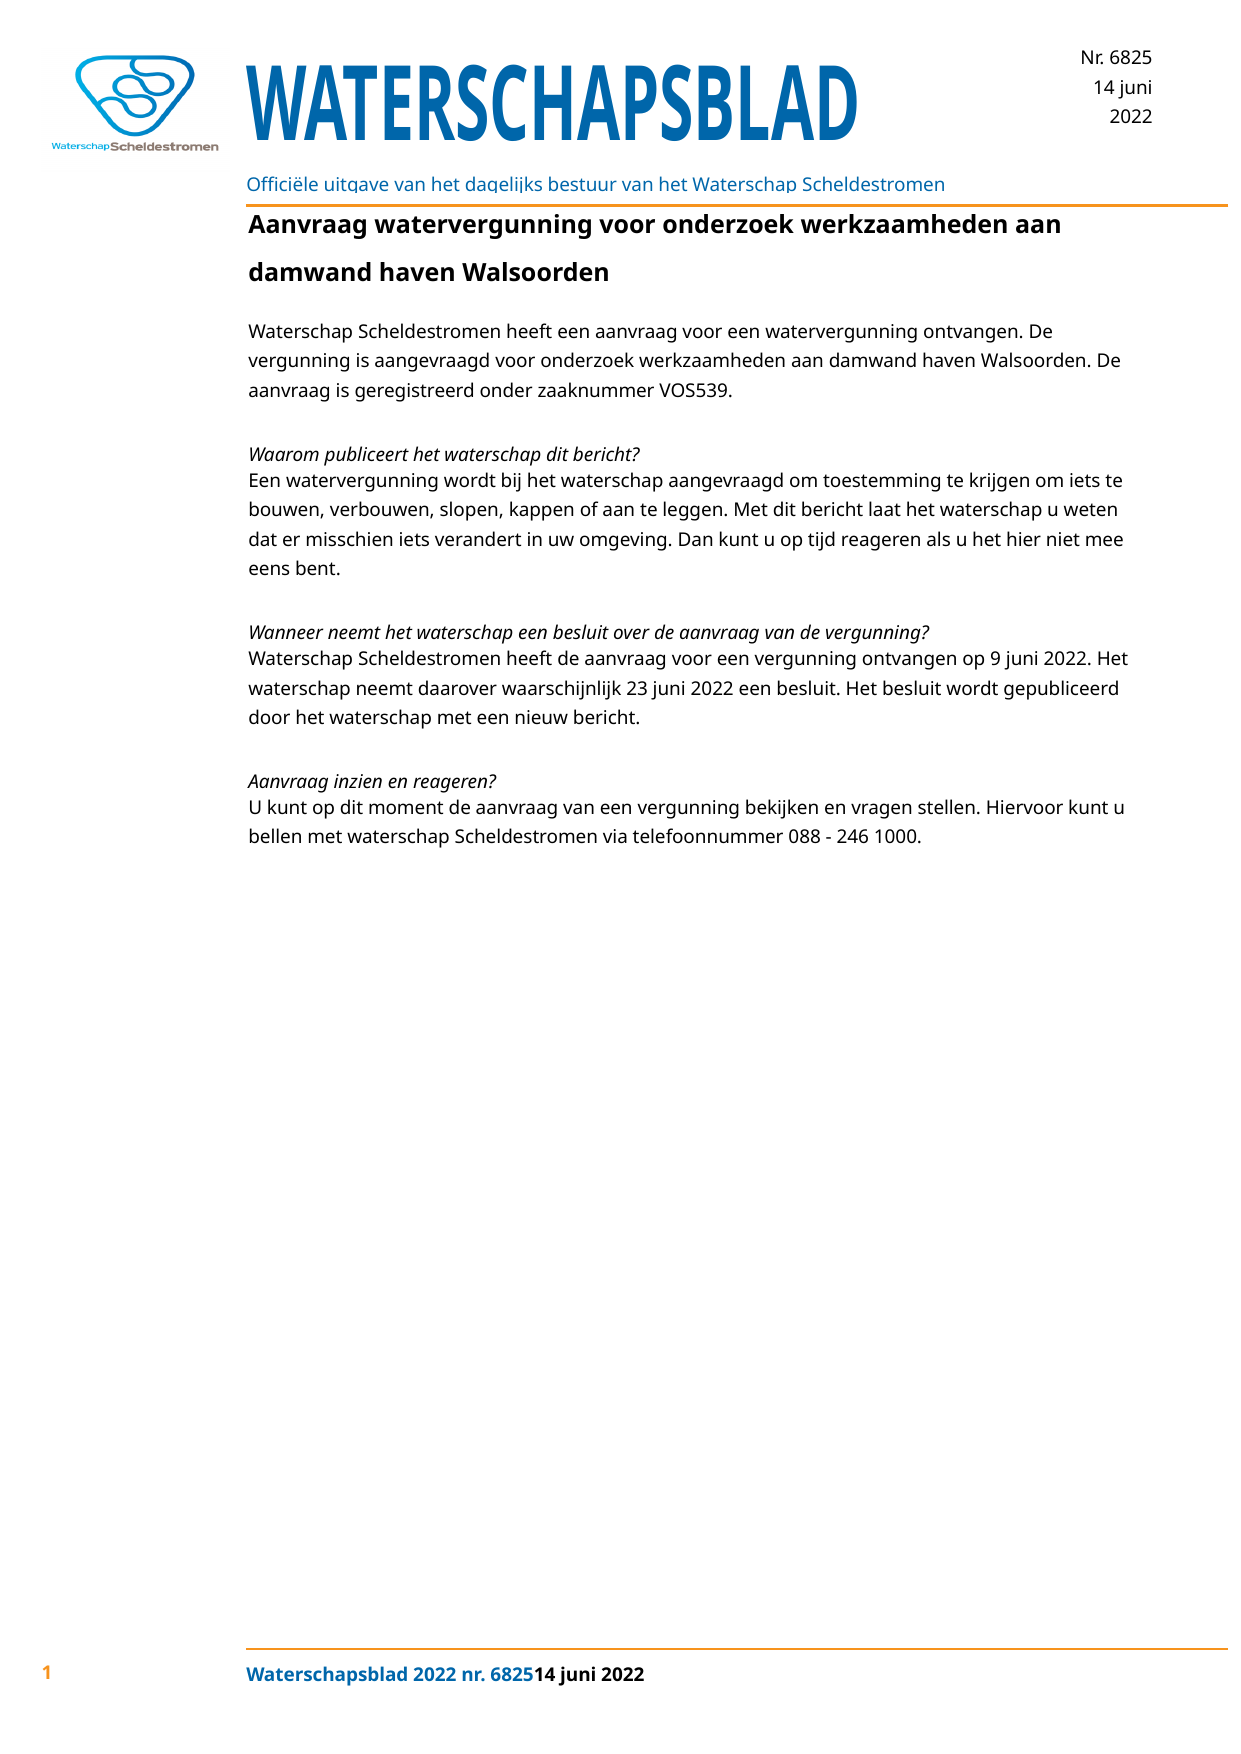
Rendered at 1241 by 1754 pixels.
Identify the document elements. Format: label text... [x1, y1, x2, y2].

text Wanneer neemt het waterschap een besluit over de aanvraag van de vergunning? [248, 619, 1152, 645]
text Aanvraag inzien en reageren? [248, 768, 1152, 794]
text Waterschap Scheldestromen heeft de aanvraag voor een vergunning ontvangen op 9 juni 2022. Het waterschap neemt daarover waarschijnlijk 23 juni 2022 een besluit. Het besluit wordt gepubliceerd door het waterschap met een nieuw bericht. [248, 645, 1152, 730]
text Aanvraag watervergunning voor onderzoek werkzaamheden aan damwand haven Walsoorden [248, 207, 1152, 288]
picture [41, 47, 231, 172]
text Een watervergunning wordt bij het waterschap aangevraagd om toestemming te krijgen om iets te bouwen, verbouwen, slopen, kappen of aan te leggen. Met dit bericht laat het waterschap u weten dat er misschien iets verandert in uw omgeving. Dan kunt u op tijd reageren als u het hier niet mee eens bent. [248, 467, 1152, 581]
text Waarom publiceert het waterschap dit bericht? [248, 441, 1152, 467]
text U kunt op dit moment de aanvraag van een vergunning bekijken en vragen stellen. Hiervoor kunt u bellen met waterschap Scheldestromen via telefoonnummer 088 - 246 1000. [248, 794, 1152, 849]
text Waterschap Scheldestromen heeft een aanvraag voor een watervergunning ontvangen. De vergunning is aangevraagd voor onderzoek werkzaamheden aan damwand haven Walsoorden. De aanvraag is geregistreerd onder zaaknummer VOS539. [248, 318, 1152, 403]
